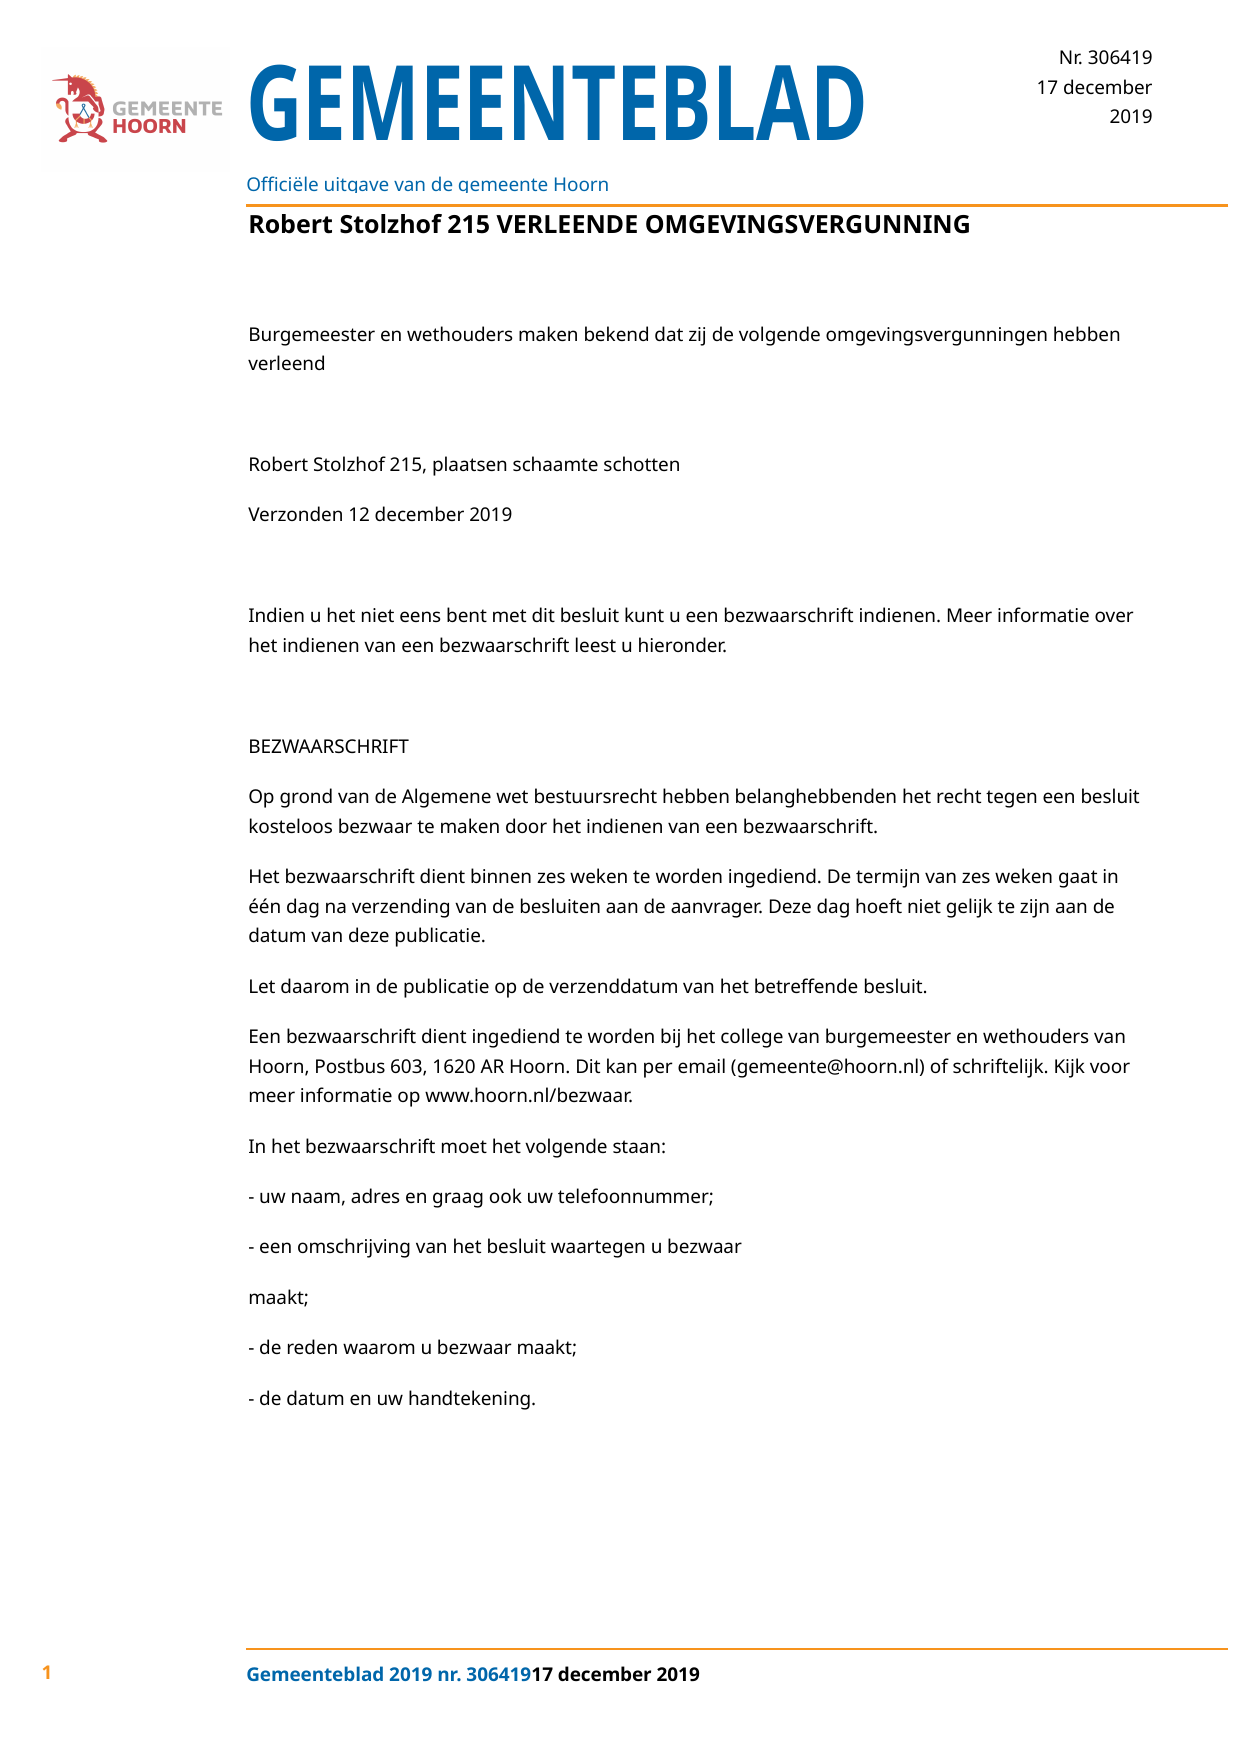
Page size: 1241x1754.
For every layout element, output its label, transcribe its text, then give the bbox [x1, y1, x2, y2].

text Op grond van de Algemene wet bestuursrecht hebben belanghebbenden het recht tegen een besluit kosteloos bezwaar te maken door het indienen van een bezwaarschrift. [248, 783, 1152, 838]
text - de datum en uw handtekening. [248, 1385, 1152, 1411]
text Robert Stolzhof 215, plaatsen schaamte schotten [248, 451, 1152, 477]
text - uw naam, adres en graag ook uw telefoonnummer; [248, 1183, 1152, 1209]
text Burgemeester en wethouders maken bekend dat zij de volgende omgevingsvergunningen hebben verleend [248, 321, 1152, 376]
text Het bezwaarschrift dient binnen zes weken te worden ingediend. De termijn van zes weken gaat in één dag na verzending van de besluiten aan de aanvrager. Deze dag hoeft niet gelijk te zijn aan de datum van deze publicatie. [248, 863, 1152, 948]
text - een omschrijving van het besluit waartegen u bezwaar [248, 1234, 1152, 1259]
text Robert Stolzhof 215 VERLEENDE OMGEVINGSVERGUNNING [248, 207, 1152, 241]
text Een bezwaarschrift dient ingediend te worden bij het college van burgemeester en wethouders van Hoorn, Postbus 603, 1620 AR Hoorn. Dit kan per email (gemeente@hoorn.nl) of schriftelijk. Kijk voor meer informatie op www.hoorn.nl/bezwaar. [248, 1023, 1152, 1108]
text maakt; [248, 1284, 1152, 1310]
text BEZWAARSCHRIFT [248, 733, 1152, 758]
text Verzonden 12 december 2019 [248, 502, 1152, 527]
text In het bezwaarschrift moet het volgende staan: [248, 1133, 1152, 1158]
text Indien u het niet eens bent met dit besluit kunt u een bezwaarschrift indienen. Meer informatie over het indienen van een bezwaarschrift leest u hieronder. [248, 602, 1152, 658]
picture [41, 47, 231, 172]
text Let daarom in de publicatie op de verzenddatum van het betreffende besluit. [248, 973, 1152, 998]
text - de reden waarom u bezwaar maakt; [248, 1334, 1152, 1360]
